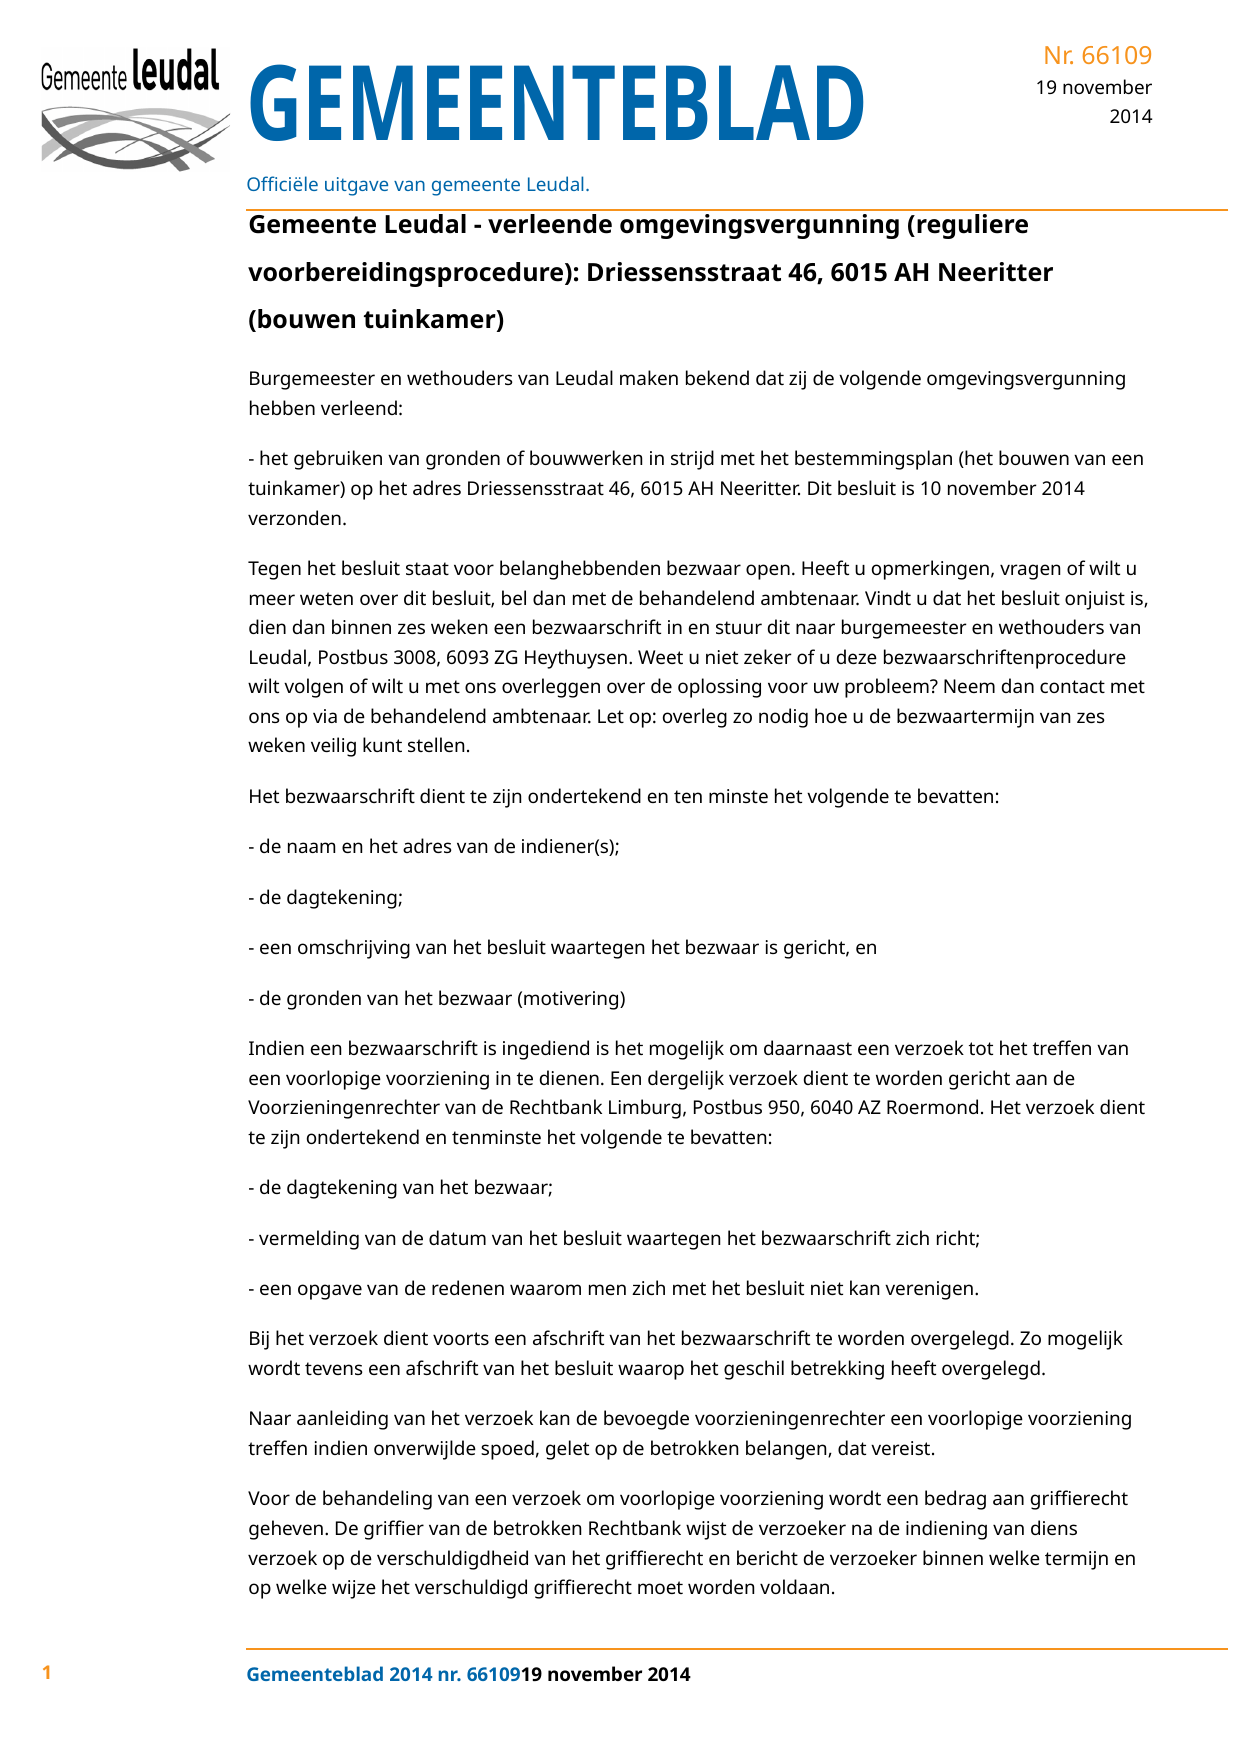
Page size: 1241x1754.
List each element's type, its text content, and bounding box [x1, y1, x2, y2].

text - een omschrijving van het besluit waartegen het bezwaar is gericht, en [248, 934, 1152, 960]
text Indien een bezwaarschrift is ingediend is het mogelijk om daarnaast een verzoek tot het treffen van een voorlopige voorziening in te dienen. Een dergelijk verzoek dient te worden gericht aan de Voorzieningenrechter van de Rechtbank Limburg, Postbus 950, 6040 AZ Roermond. Het verzoek dient te zijn ondertekend en tenminste het volgende te bevatten: [248, 1035, 1152, 1149]
text Het bezwaarschrift dient te zijn ondertekend en ten minste het volgende te bevatten: [248, 783, 1152, 809]
text - het gebruiken van gronden of bouwwerken in strijd met het bestemmingsplan (het bouwen van een tuinkamer) op het adres Driessensstraat 46, 6015 AH Neeritter. Dit besluit is 10 november 2014 verzonden. [248, 446, 1152, 530]
text - de dagtekening van het bezwaar; [248, 1174, 1152, 1200]
text - de dagtekening; [248, 884, 1152, 909]
text Burgemeester en wethouders van Leudal maken bekend dat zij de volgende omgevingsvergunning hebben verleend: [248, 366, 1152, 421]
text - de gronden van het bezwaar (motivering) [248, 985, 1152, 1010]
text - een opgave van de redenen waarom men zich met het besluit niet kan verenigen. [248, 1275, 1152, 1301]
text Tegen het besluit staat voor belanghebbenden bezwaar open. Heeft u opmerkingen, vragen of wilt u meer weten over dit besluit, bel dan met de behandelend ambtenaar. Vindt u dat het besluit onjuist is, dien dan binnen zes weken een bezwaarschrift in en stuur dit naar burgemeester en wethouders van Leudal, Postbus 3008, 6093 ZG Heythuysen. Weet u niet zeker of u deze bezwaarschriftenprocedure wilt volgen of wilt u met ons overleggen over de oplossing voor uw probleem? Neem dan contact met ons op via de behandelend ambtenaar. Let op: overleg zo nodig hoe u de bezwaartermijn van zes weken veilig kunt stellen. [248, 555, 1152, 758]
text - de naam en het adres van de indiener(s); [248, 833, 1152, 859]
text Bij het verzoek dient voorts een afschrift van het bezwaarschrift te worden overgelegd. Zo mogelijk wordt tevens een afschrift van het besluit waarop het geschil betrekking heeft overgelegd. [248, 1326, 1152, 1381]
text - vermelding van de datum van het besluit waartegen het bezwaarschrift zich richt; [248, 1225, 1152, 1250]
text Gemeente Leudal - verleende omgevingsvergunning (reguliere voorbereidingsprocedure): Driessensstraat 46, 6015 AH Neeritter (bouwen tuinkamer) [248, 211, 1152, 336]
text Naar aanleiding van het verzoek kan de bevoegde voorzieningenrechter een voorlopige voorziening treffen indien onverwijlde spoed, gelet op de betrokken belangen, dat vereist. [248, 1406, 1152, 1461]
text Voor de behandeling van een verzoek om voorlopige voorziening wordt een bedrag aan griffierecht geheven. De griffier van de betrokken Rechtbank wijst de verzoeker na de indiening van diens verzoek op de verschuldigdheid van het griffierecht en bericht de verzoeker binnen welke termijn en op welke wijze het verschuldigd griffierecht moet worden voldaan. [248, 1486, 1152, 1600]
picture [41, 47, 231, 172]
